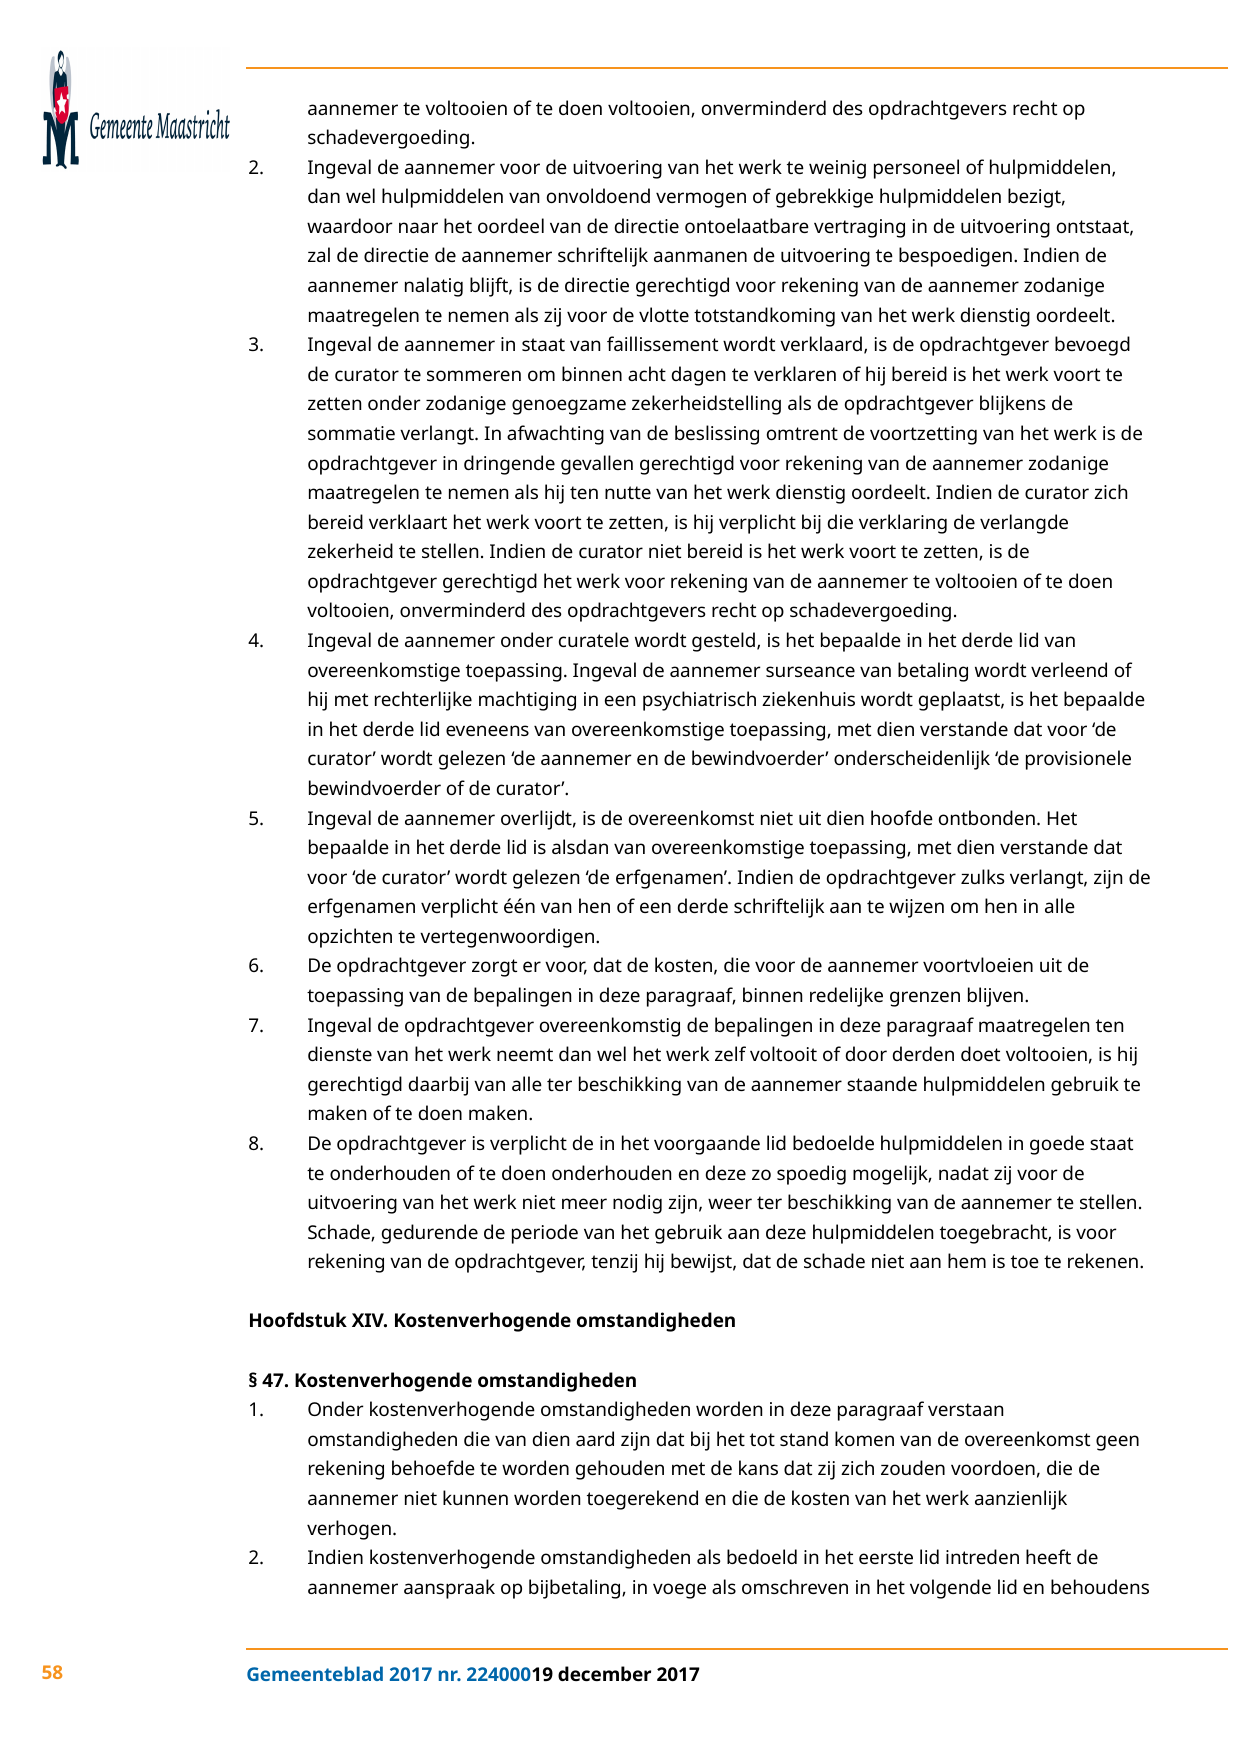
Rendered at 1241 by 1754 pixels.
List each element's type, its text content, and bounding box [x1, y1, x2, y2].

list Onder kostenverhogende omstandigheden worden in deze paragraaf verstaan omstandigheden die van dien aard zijn dat bij het tot stand komen van de overeenkomst geen rekening behoefde te worden gehouden met de kans dat zij zich zouden voordoen, die de aannemer niet kunnen worden toegerekend en die de kosten van het werk aanzienlijk verhogen. [248, 1396, 1152, 1541]
list Ingeval de aannemer in staat van faillissement wordt verklaard, is de opdrachtgever bevoegd de curator te sommeren om binnen acht dagen te verklaren of hij bereid is het werk voort te zetten onder zodanige genoegzame zekerheidstelling als de opdrachtgever blijkens de sommatie verlangt. In afwachting van de beslissing omtrent de voortzetting van het werk is de opdrachtgever in dringende gevallen gerechtigd voor rekening van de aannemer zodanige maatregelen te nemen als hij ten nutte van het werk dienstig oordeelt. Indien de curator zich bereid verklaart het werk voort te zetten, is hij verplicht bij die verklaring de verlangde zekerheid te stellen. Indien de curator niet bereid is het werk voort te zetten, is de opdrachtgever gerechtigd het werk voor rekening van de aannemer te voltooien of te doen voltooien, onverminderd des opdrachtgevers recht op schadevergoeding. [248, 331, 1152, 623]
list Ingeval de aannemer voor de uitvoering van het werk te weinig personeel of hulpmiddelen, dan wel hulpmiddelen van onvoldoend vermogen of gebrekkige hulpmiddelen bezigt, waardoor naar het oordeel van de directie ontoelaatbare vertraging in de uitvoering ontstaat, zal de directie de aannemer schriftelijk aanmanen de uitvoering te bespoedigen. Indien de aannemer nalatig blijft, is de directie gerechtigd voor rekening van de aannemer zodanige maatregelen te nemen als zij voor de vlotte totstandkoming van het werk dienstig oordeelt. [248, 154, 1152, 328]
list De opdrachtgever is verplicht de in het voorgaande lid bedoelde hulpmiddelen in goede staat te onderhouden of te doen onderhouden en deze zo spoedig mogelijk, nadat zij voor de uitvoering van het werk niet meer nodig zijn, weer ter beschikking van de aannemer te stellen. Schade, gedurende de periode van het gebruik aan deze hulpmiddelen toegebracht, is voor rekening van de opdrachtgever, tenzij hij bewijst, dat de schade niet aan hem is toe te rekenen. [248, 1130, 1152, 1274]
text § 47. Kostenverhogende omstandigheden [248, 1367, 1152, 1393]
text Hoofdstuk XIV. Kostenverhogende omstandigheden [248, 1308, 1152, 1333]
list Ingeval de opdrachtgever overeenkomstig de bepalingen in deze paragraaf maatregelen ten dienste van het werk neemt dan wel het werk zelf voltooit of door derden doet voltooien, is hij gerechtigd daarbij van alle ter beschikking van de aannemer staande hulpmiddelen gebruik te maken of te doen maken. [248, 1012, 1152, 1126]
list Ingeval de aannemer overlijdt, is de overeenkomst niet uit dien hoofde ontbonden. Het bepaalde in het derde lid is alsdan van overeenkomstige toepassing, met dien verstande dat voor ‘de curator’ wordt gelezen ‘de erfgenamen’. Indien de opdrachtgever zulks verlangt, zijn de erfgenamen verplicht één van hen of een derde schriftelijk aan te wijzen om hen in alle opzichten te vertegenwoordigen. [248, 805, 1152, 949]
list Ingeval de aannemer onder curatele wordt gesteld, is het bepaalde in het derde lid van overeenkomstige toepassing. Ingeval de aannemer surseance van betaling wordt verleend of hij met rechterlijke machtiging in een psychiatrisch ziekenhuis wordt geplaatst, is het bepaalde in het derde lid eveneens van overeenkomstige toepassing, met dien verstande dat voor ‘de curator’ wordt gelezen ‘de aannemer en de bewindvoerder’ onderscheidenlijk ‘de provisionele bewindvoerder of de curator’. [248, 627, 1152, 801]
list De opdrachtgever zorgt er voor, dat de kosten, die voor de aannemer voortvloeien uit de toepassing van de bepalingen in deze paragraaf, binnen redelijke grenzen blijven. [248, 953, 1152, 1008]
list Indien kostenverhogende omstandigheden als bedoeld in het eerste lid intreden heeft de aannemer aanspraak op bijbetaling, in voege als omschreven in het volgende lid en behoudens [248, 1544, 1152, 1600]
list aannemer te voltooien of te doen voltooien, onverminderd des opdrachtgevers recht op schadevergoeding. [248, 95, 1152, 150]
picture [41, 47, 231, 172]
